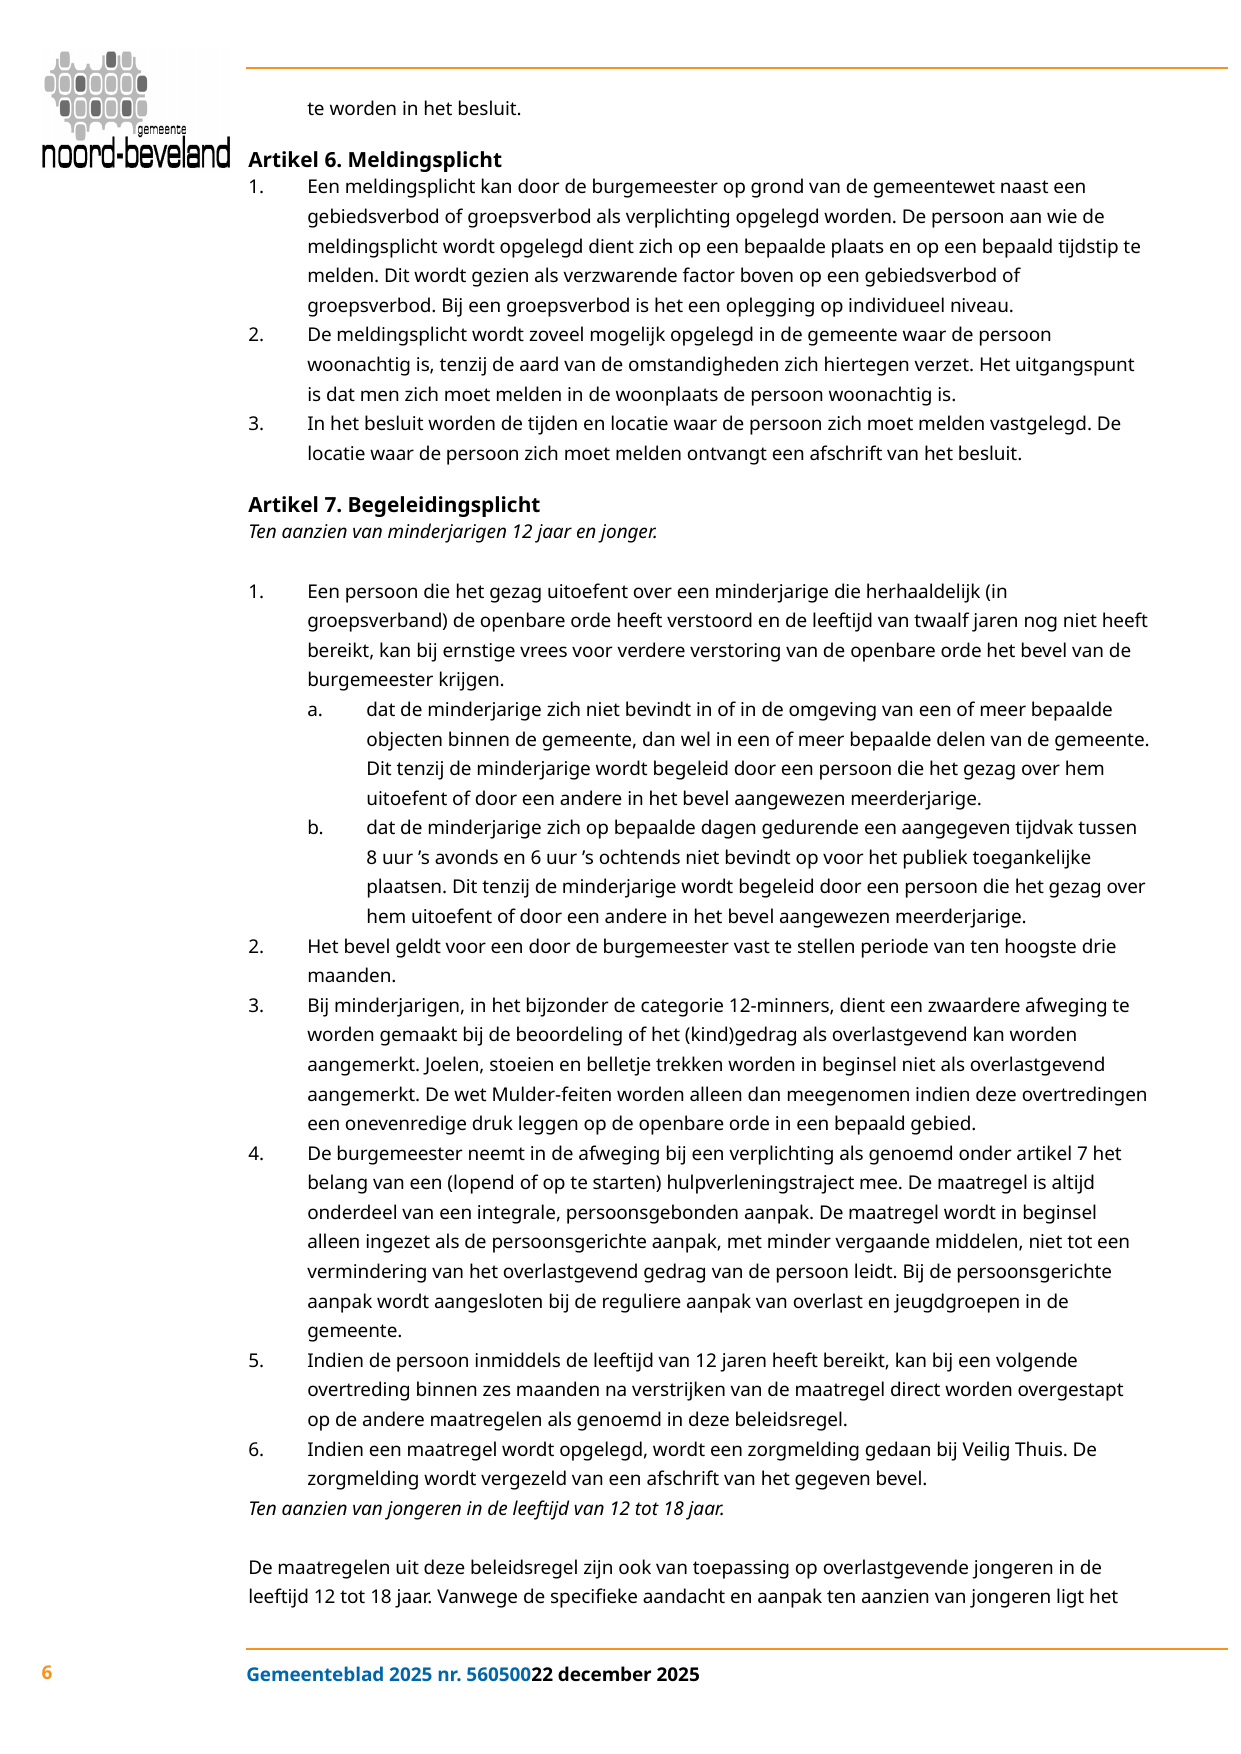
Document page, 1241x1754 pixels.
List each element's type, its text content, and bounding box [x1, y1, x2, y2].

list Bij minderjarigen, in het bijzonder de categorie 12-minners, dient een zwaardere afweging te worden gemaakt bij de beoordeling of het (kind)gedrag als overlastgevend kan worden aangemerkt. Joelen, stoeien en belletje trekken worden in beginsel niet als overlastgevend aangemerkt. De wet Mulder-feiten worden alleen dan meegenomen indien deze overtredingen een onevenredige druk leggen op de openbare orde in een bepaald gebied. [248, 992, 1152, 1136]
text Ten aanzien van jongeren in de leeftijd van 12 tot 18 jaar. [248, 1495, 1152, 1521]
list De meldingsplicht wordt zoveel mogelijk opgelegd in de gemeente waar de persoon woonachtig is, tenzij de aard van de omstandigheden zich hiertegen verzet. Het uitgangspunt is dat men zich moet melden in de woonplaats de persoon woonachtig is. [248, 322, 1152, 406]
list Het bevel geldt voor een door de burgemeester vast te stellen periode van ten hoogste drie maanden. [248, 933, 1152, 988]
list Een persoon die het gezag uitoefent over een minderjarige die herhaaldelijk (in groepsverband) de openbare orde heeft verstoord en de leeftijd van twaalf jaren nog niet heeft bereikt, kan bij ernstige vrees voor verdere verstoring van de openbare orde het bevel van de burgemeester krijgen. [248, 578, 1152, 692]
list Indien de persoon inmiddels de leeftijd van 12 jaren heeft bereikt, kan bij een volgende overtreding binnen zes maanden na verstrijken van de maatregel direct worden overgestapt op de andere maatregelen als genoemd in deze beleidsregel. [248, 1347, 1152, 1432]
list dat de minderjarige zich op bepaalde dagen gedurende een aangegeven tijdvak tussen 8 uur ’s avonds en 6 uur ’s ochtends niet bevindt op voor het publiek toegankelijke plaatsen. Dit tenzij de minderjarige wordt begeleid door een persoon die het gezag over hem uitoefent of door een andere in het bevel aangewezen meerderjarige. [307, 814, 1152, 929]
list Een meldingsplicht kan door de burgemeester op grond van de gemeentewet naast een gebiedsverbod of groepsverbod als verplichting opgelegd worden. De persoon aan wie de meldingsplicht wordt opgelegd dient zich op een bepaalde plaats en op een bepaald tijdstip te melden. Dit wordt gezien als verzwarende factor boven op een gebiedsverbod of groepsverbod. Bij een groepsverbod is het een oplegging op individueel niveau. [248, 174, 1152, 318]
picture [41, 47, 231, 172]
text De maatregelen uit deze beleidsregel zijn ook van toepassing op overlastgevende jongeren in de leeftijd 12 tot 18 jaar. Vanwege de specifieke aandacht en aanpak ten aanzien van jongeren ligt het [248, 1554, 1152, 1609]
text Artikel 7. Begeleidingsplicht [248, 490, 1152, 519]
list De burgemeester neemt in de afweging bij een verplichting als genoemd onder artikel 7 het belang van een (lopend of op te starten) hulpverleningstraject mee. De maatregel is altijd onderdeel van een integrale, persoonsgebonden aanpak. De maatregel wordt in beginsel alleen ingezet als de persoonsgerichte aanpak, met minder vergaande middelen, niet tot een vermindering van het overlastgevend gedrag van de persoon leidt. Bij de persoonsgerichte aanpak wordt aangesloten bij de reguliere aanpak van overlast en jeugdgroepen in de gemeente. [248, 1140, 1152, 1343]
text Artikel 6. Meldingsplicht [248, 145, 1152, 174]
text Ten aanzien van minderjarigen 12 jaar en jonger. [248, 519, 1152, 544]
list dat de minderjarige zich niet bevindt in of in de omgeving van een of meer bepaalde objecten binnen de gemeente, dan wel in een of meer bepaalde delen van de gemeente. Dit tenzij de minderjarige wordt begeleid door een persoon die het gezag over hem uitoefent of door een andere in het bevel aangewezen meerderjarige. [307, 696, 1152, 811]
list In het besluit worden de tijden en locatie waar de persoon zich moet melden vastgelegd. De locatie waar de persoon zich moet melden ontvangt een afschrift van het besluit. [248, 410, 1152, 466]
list Indien een maatregel wordt opgelegd, wordt een zorgmelding gedaan bij Veilig Thuis. De zorgmelding wordt vergezeld van een afschrift van het gegeven bevel. [248, 1436, 1152, 1491]
list te worden in het besluit. [248, 95, 1152, 121]
